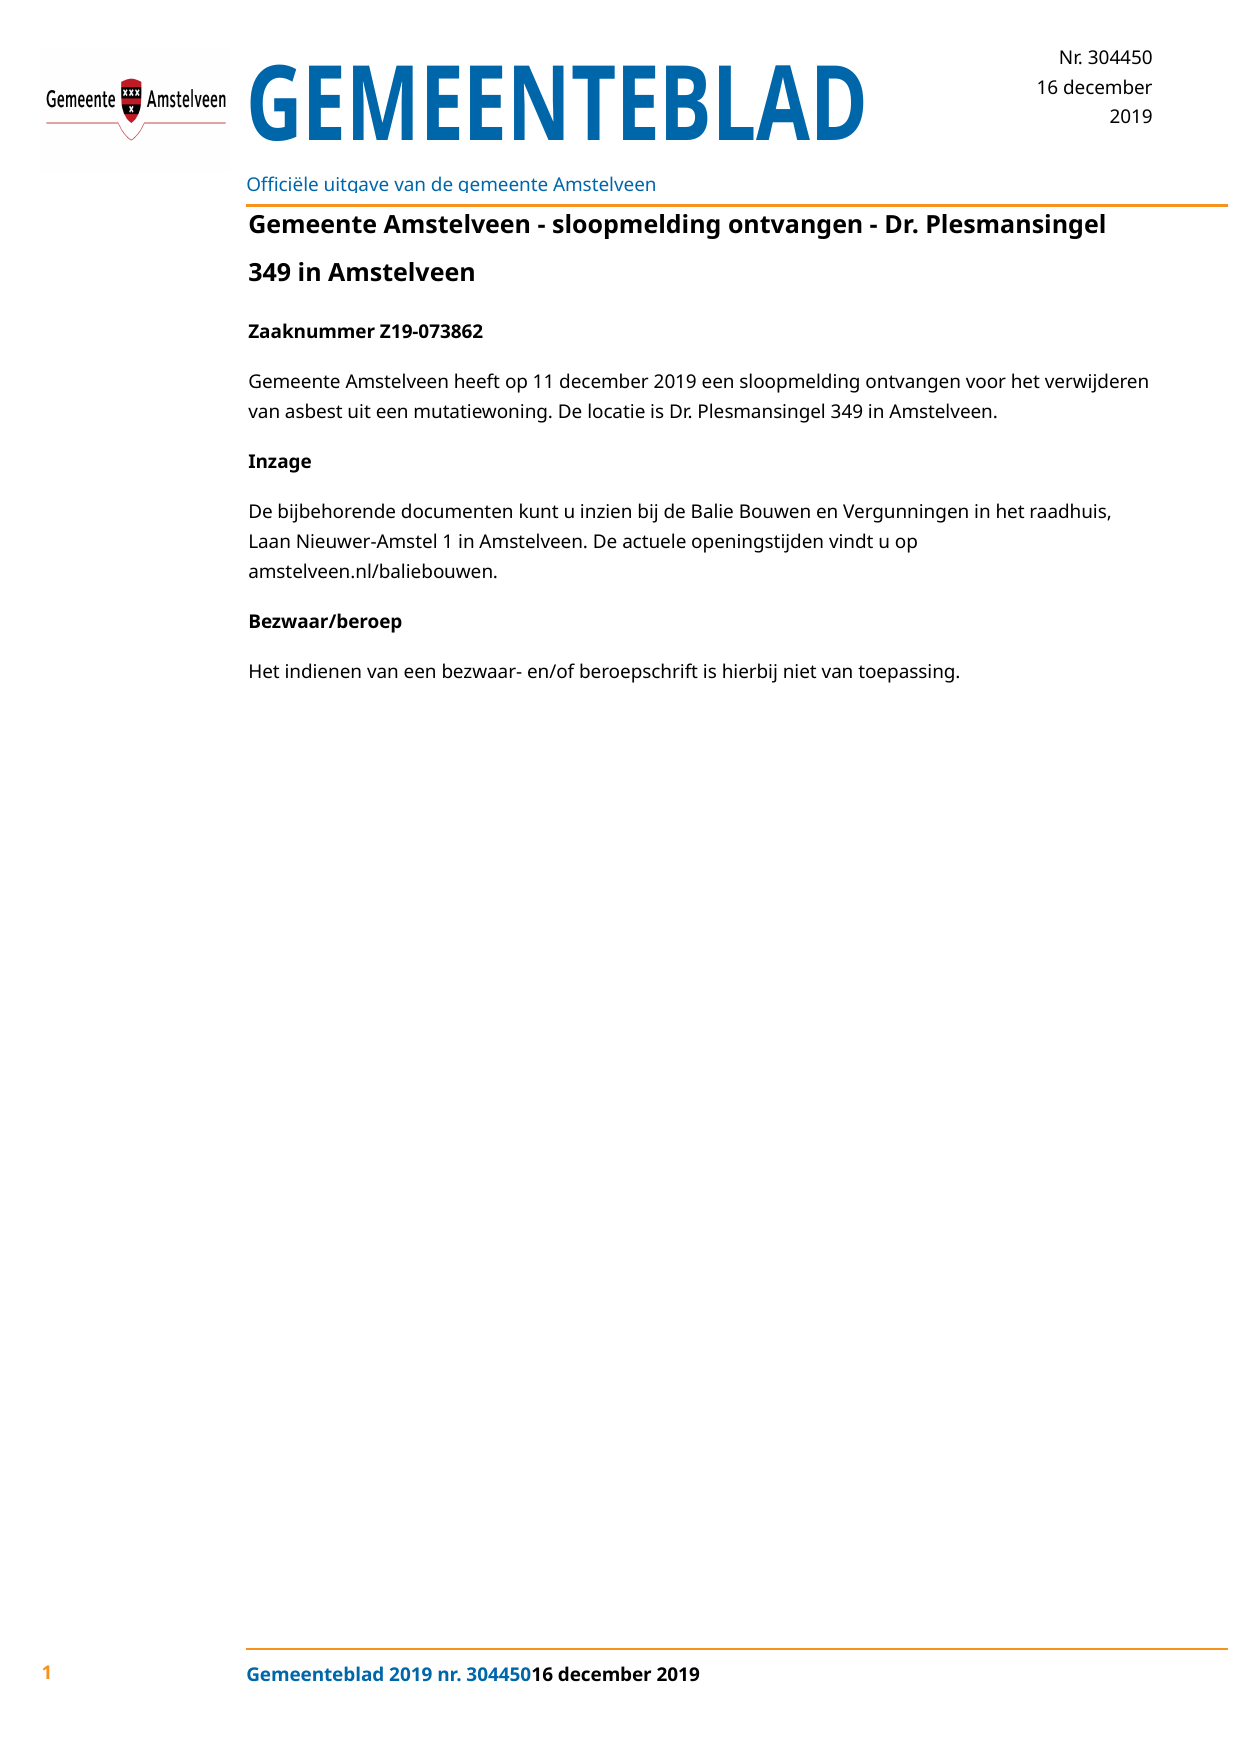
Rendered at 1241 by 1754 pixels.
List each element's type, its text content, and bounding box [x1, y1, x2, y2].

text Inzage [248, 448, 1152, 474]
text Bezwaar/beroep [248, 608, 1152, 634]
text De bijbehorende documenten kunt u inzien bij de Balie Bouwen en Vergunningen in het raadhuis, Laan Nieuwer-Amstel 1 in Amstelveen. De actuele openingstijden vindt u op amstelveen.nl/baliebouwen. [248, 499, 1152, 584]
text Gemeente Amstelveen - sloopmelding ontvangen - Dr. Plesmansingel 349 in Amstelveen [248, 207, 1152, 288]
text Het indienen van een bezwaar- en/of beroepschrift is hierbij niet van toepassing. [248, 659, 1152, 684]
picture [41, 47, 231, 172]
text Gemeente Amstelveen heeft op 11 december 2019 een sloopmelding ontvangen voor het verwijderen van asbest uit een mutatiewoning. De locatie is Dr. Plesmansingel 349 in Amstelveen. [248, 368, 1152, 424]
text Zaaknummer Z19-073862 [248, 318, 1152, 344]
